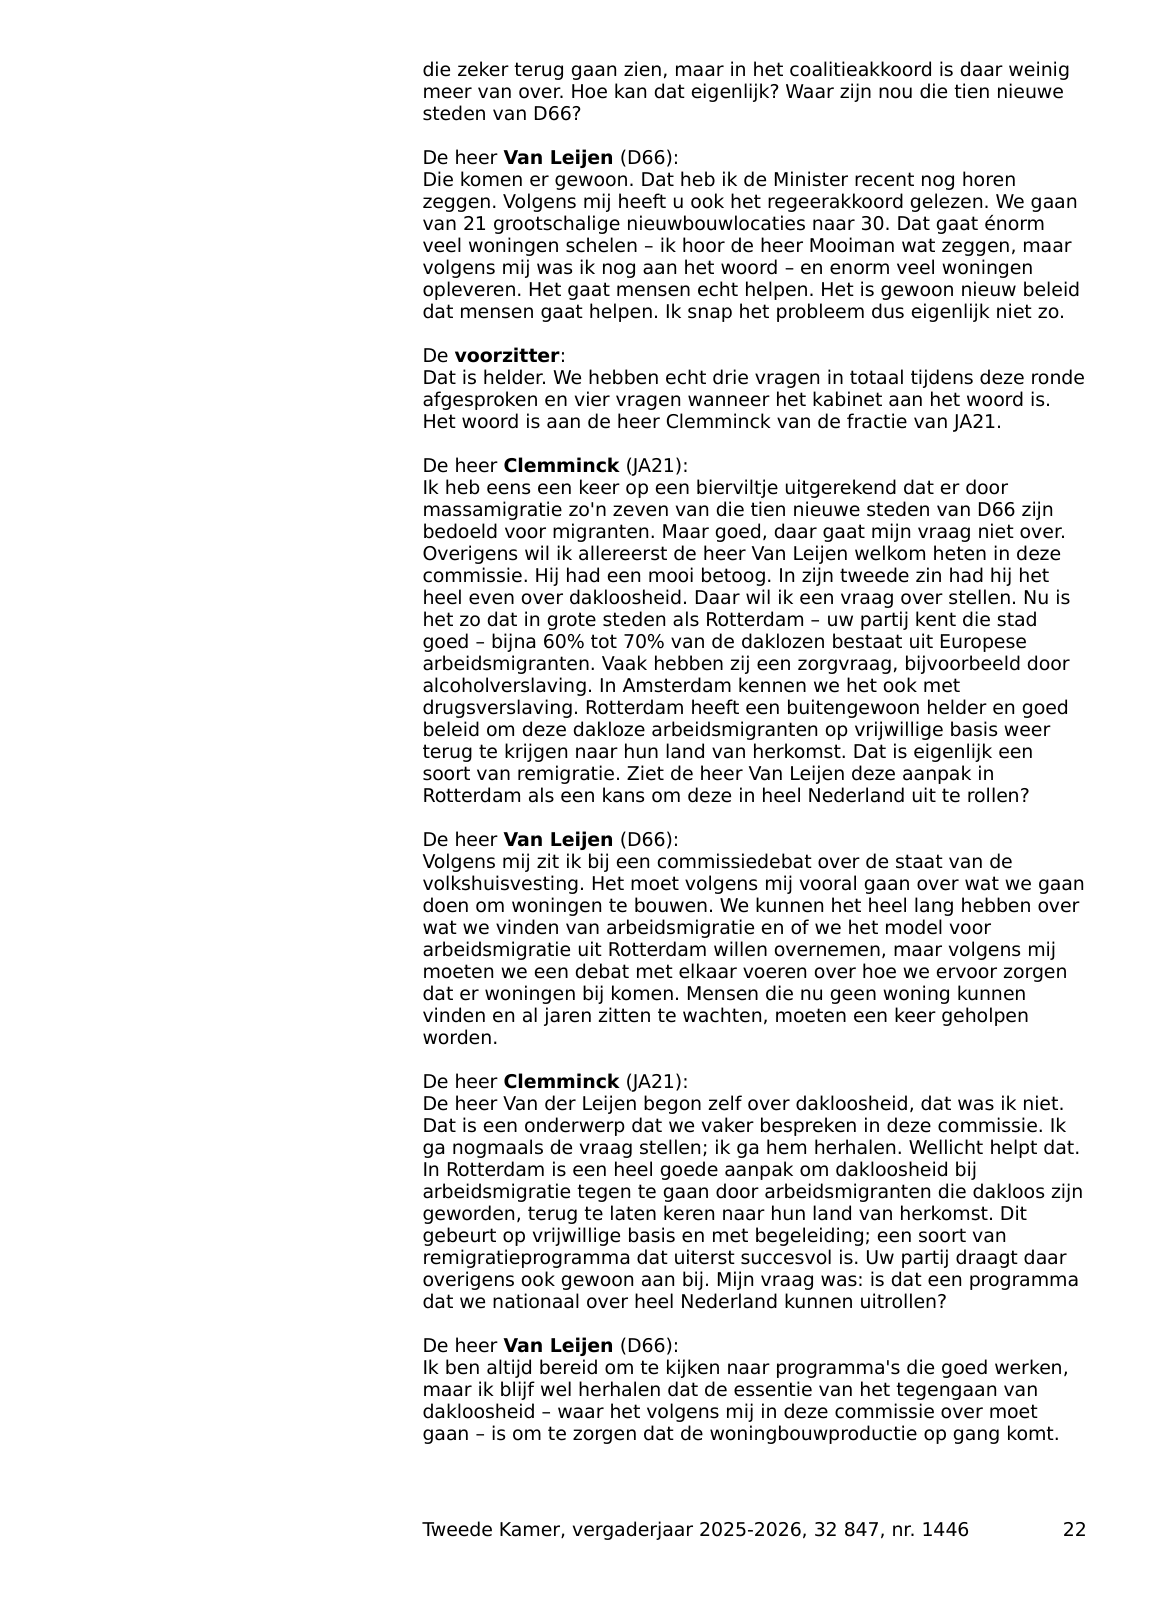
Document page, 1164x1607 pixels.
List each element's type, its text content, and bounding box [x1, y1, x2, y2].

text De heer Van Leijen (D66): [422, 1335, 1087, 1357]
text Ik heb eens een keer op een bierviltje uitgerekend dat er door massamigratie zo'n zeven van die tien nieuwe steden van D66 zijn bedoeld voor migranten. Maar goed, daar gaat mijn vraag niet over. Overigens wil ik allereerst de heer Van Leijen welkom heten in deze commissie. Hij had een mooi betoog. In zijn tweede zin had hij het heel even over dakloosheid. Daar wil ik een vraag over stellen. Nu is het zo dat in grote steden als Rotterdam – uw partij kent die stad goed – bijna 60% tot 70% van de daklozen bestaat uit Europese arbeidsmigranten. Vaak hebben zij een zorgvraag, bijvoorbeeld door alcoholverslaving. In Amsterdam kennen we het ook met drugsverslaving. Rotterdam heeft een buitengewoon helder en goed beleid om deze dakloze arbeidsmigranten op vrijwillige basis weer terug te krijgen naar hun land van herkomst. Dat is eigenlijk een soort van remigratie. Ziet de heer Van Leijen deze aanpak in Rotterdam als een kans om deze in heel Nederland uit te rollen? [422, 477, 1087, 807]
text De heer Van der Leijen begon zelf over dakloosheid, dat was ik niet. Dat is een onderwerp dat we vaker bespreken in deze commissie. Ik ga nogmaals de vraag stellen; ik ga hem herhalen. Wellicht helpt dat. In Rotterdam is een heel goede aanpak om dakloosheid bij arbeidsmigratie tegen te gaan door arbeidsmigranten die dakloos zijn geworden, terug te laten keren naar hun land van herkomst. Dit gebeurt op vrijwillige basis en met begeleiding; een soort van remigratieprogramma dat uiterst succesvol is. Uw partij draagt daar overigens ook gewoon aan bij. Mijn vraag was: is dat een programma dat we nationaal over heel Nederland kunnen uitrollen? [422, 1093, 1087, 1313]
text De voorzitter: [422, 345, 1087, 367]
text Dat is helder. We hebben echt drie vragen in totaal tijdens deze ronde afgesproken en vier vragen wanneer het kabinet aan het woord is. Het woord is aan de heer Clemminck van de fractie van JA21. [422, 367, 1087, 433]
text De heer Van Leijen (D66): [422, 147, 1087, 169]
text Die komen er gewoon. Dat heb ik de Minister recent nog horen zeggen. Volgens mij heeft u ook het regeerakkoord gelezen. We gaan van 21 grootschalige nieuwbouwlocaties naar 30. Dat gaat énorm veel woningen schelen – ik hoor de heer Mooiman wat zeggen, maar volgens mij was ik nog aan het woord – en enorm veel woningen opleveren. Het gaat mensen echt helpen. Het is gewoon nieuw beleid dat mensen gaat helpen. Ik snap het probleem dus eigenlijk niet zo. [422, 169, 1087, 323]
text De heer Van Leijen (D66): [422, 829, 1087, 851]
text De heer Clemminck (JA21): [422, 1071, 1087, 1093]
text die zeker terug gaan zien, maar in het coalitieakkoord is daar weinig meer van over. Hoe kan dat eigenlijk? Waar zijn nou die tien nieuwe steden van D66? [422, 59, 1087, 125]
text De heer Clemminck (JA21): [422, 455, 1087, 477]
text Volgens mij zit ik bij een commissiedebat over de staat van de volkshuisvesting. Het moet volgens mij vooral gaan over wat we gaan doen om woningen te bouwen. We kunnen het heel lang hebben over wat we vinden van arbeidsmigratie en of we het model voor arbeidsmigratie uit Rotterdam willen overnemen, maar volgens mij moeten we een debat met elkaar voeren over hoe we ervoor zorgen dat er woningen bij komen. Mensen die nu geen woning kunnen vinden en al jaren zitten te wachten, moeten een keer geholpen worden. [422, 851, 1087, 1049]
text Ik ben altijd bereid om te kijken naar programma's die goed werken, maar ik blijf wel herhalen dat de essentie van het tegengaan van dakloosheid – waar het volgens mij in deze commissie over moet gaan – is om te zorgen dat de woningbouwproductie op gang komt. [422, 1357, 1087, 1445]
